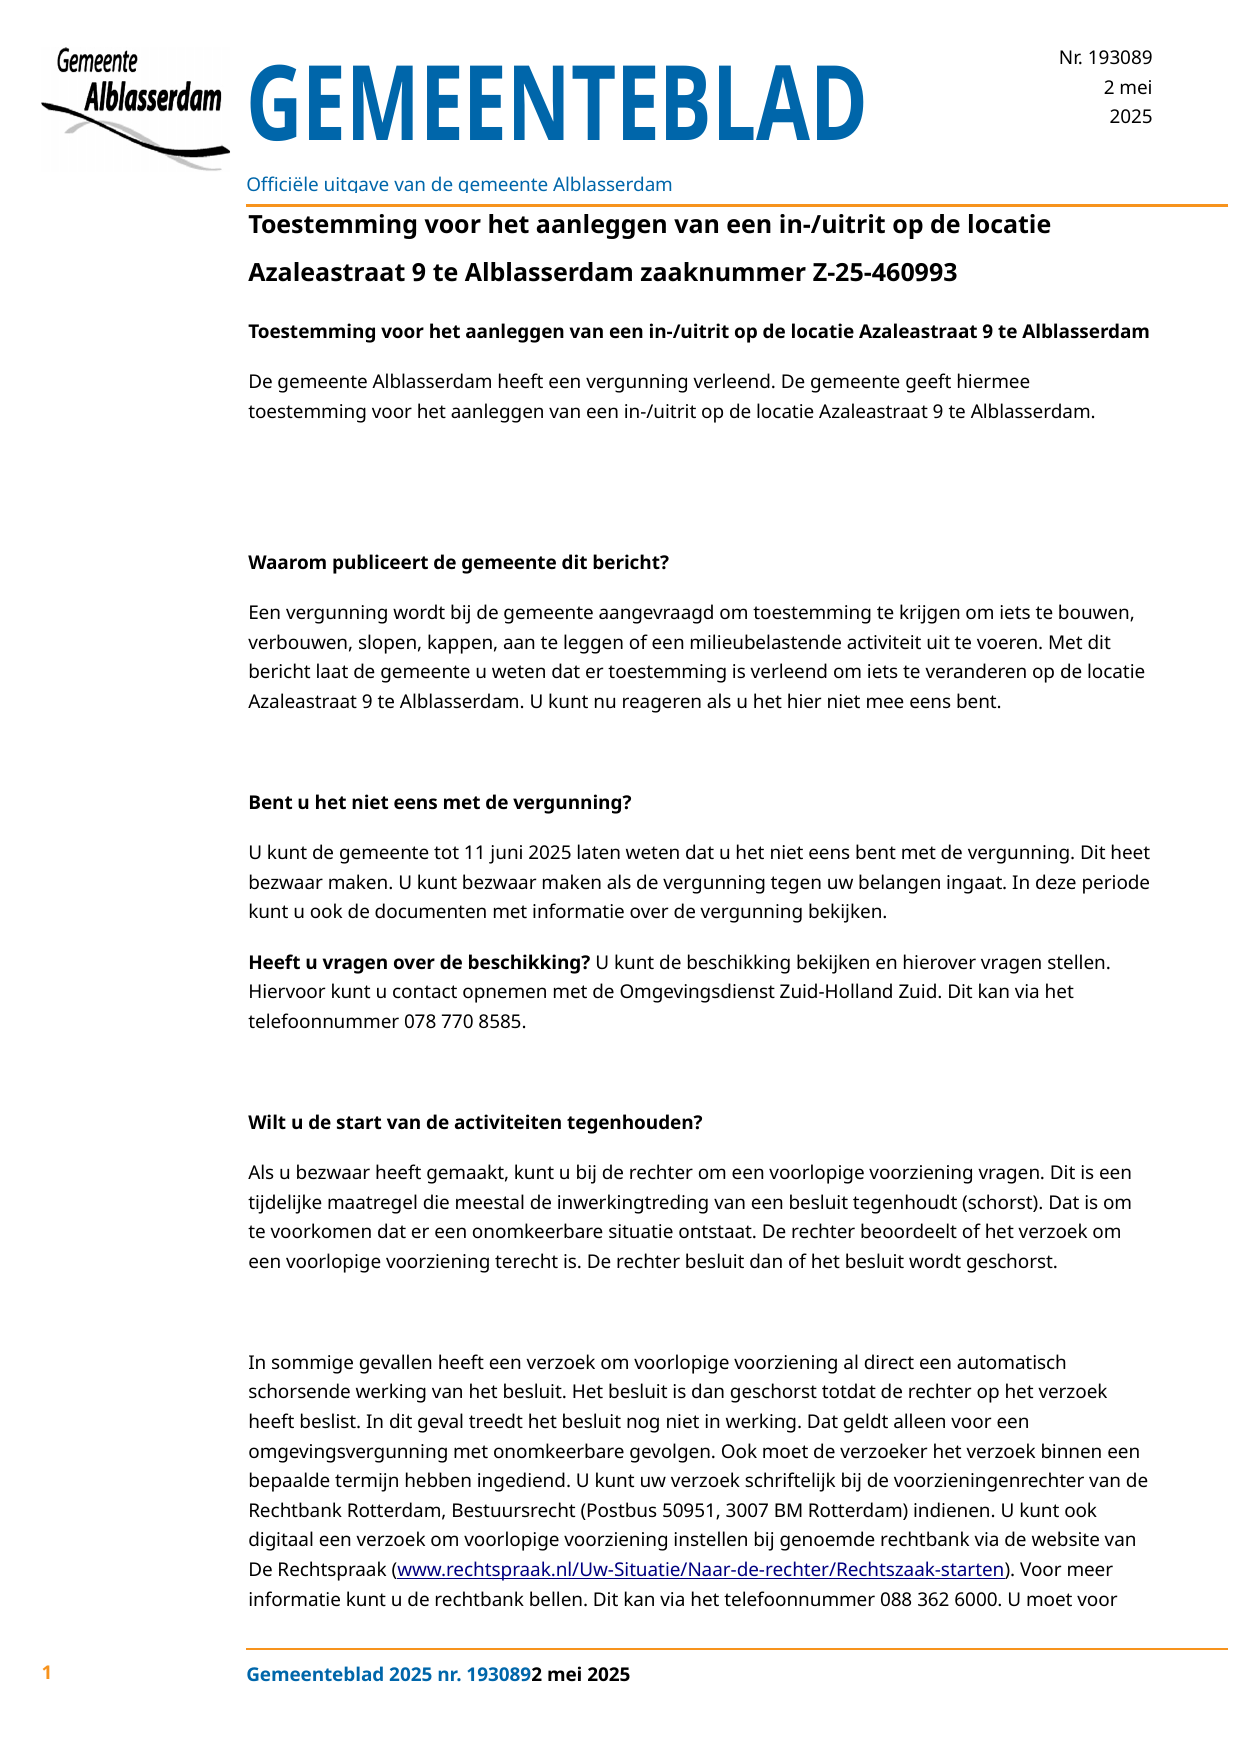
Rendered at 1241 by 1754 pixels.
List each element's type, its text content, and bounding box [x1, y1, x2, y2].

text Een vergunning wordt bij de gemeente aangevraagd om toestemming te krijgen om iets te bouwen, verbouwen, slopen, kappen, aan te leggen of een milieubelastende activiteit uit te voeren. Met dit bericht laat de gemeente u weten dat er toestemming is verleend om iets te veranderen op de locatie Azaleastraat 9 te Alblasserdam. U kunt nu reageren als u het hier niet mee eens bent. [248, 599, 1152, 714]
text Wilt u de start van de activiteiten tegenhouden? [248, 1109, 1152, 1135]
text In sommige gevallen heeft een verzoek om voorlopige voorziening al direct een automatisch schorsende werking van het besluit. Het besluit is dan geschorst totdat de rechter op het verzoek heeft beslist. In dit geval treedt het besluit nog niet in werking. Dat geldt alleen voor een omgevingsvergunning met onomkeerbare gevolgen. Ook moet de verzoeker het verzoek binnen een bepaalde termijn hebben ingediend. U kunt uw verzoek schriftelijk bij de voorzieningenrechter van de Rechtbank Rotterdam, Bestuursrecht (Postbus 50951, 3007 BM Rotterdam) indienen. U kunt ook digitaal een verzoek om voorlopige voorziening instellen bij genoemde rechtbank via de website van De Rechtspraak (www.rechtspraak.nl/Uw-Situatie/Naar-de-rechter/Rechtszaak-starten). Voor meer informatie kunt u de rechtbank bellen. Dit kan via het telefoonnummer 088 362 6000. U moet voor [248, 1349, 1152, 1612]
text Heeft u vragen over de beschikking? U kunt de beschikking bekijken en hierover vragen stellen. Hiervoor kunt u contact opnemen met de Omgevingsdienst Zuid-Holland Zuid. Dit kan via het telefoonnummer 078 770 8585. [248, 949, 1152, 1034]
text Toestemming voor het aanleggen van een in-/uitrit op de locatie Azaleastraat 9 te Alblasserdam [248, 318, 1152, 344]
picture [41, 47, 231, 172]
text Als u bezwaar heeft gemaakt, kunt u bij de rechter om een voorlopige voorziening vragen. Dit is een tijdelijke maatregel die meestal de inwerkingtreding van een besluit tegenhoudt (schorst). Dat is om te voorkomen dat er een onomkeerbare situatie ontstaat. De rechter beoordeelt of het verzoek om een voorlopige voorziening terecht is. De rechter besluit dan of het besluit wordt geschorst. [248, 1159, 1152, 1274]
text Waarom publiceert de gemeente dit bericht? [248, 549, 1152, 575]
text De gemeente Alblasserdam heeft een vergunning verleend. De gemeente geeft hiermee toestemming voor het aanleggen van een in-/uitrit op de locatie Azaleastraat 9 te Alblasserdam. [248, 368, 1152, 424]
text Bent u het niet eens met de vergunning? [248, 789, 1152, 815]
text U kunt de gemeente tot 11 juni 2025 laten weten dat u het niet eens bent met de vergunning. Dit heet bezwaar maken. U kunt bezwaar maken als de vergunning tegen uw belangen ingaat. In deze periode kunt u ook de documenten met informatie over de vergunning bekijken. [248, 839, 1152, 924]
text Toestemming voor het aanleggen van een in-/uitrit op de locatie Azaleastraat 9 te Alblasserdam zaaknummer Z-25-460993 [248, 207, 1152, 288]
